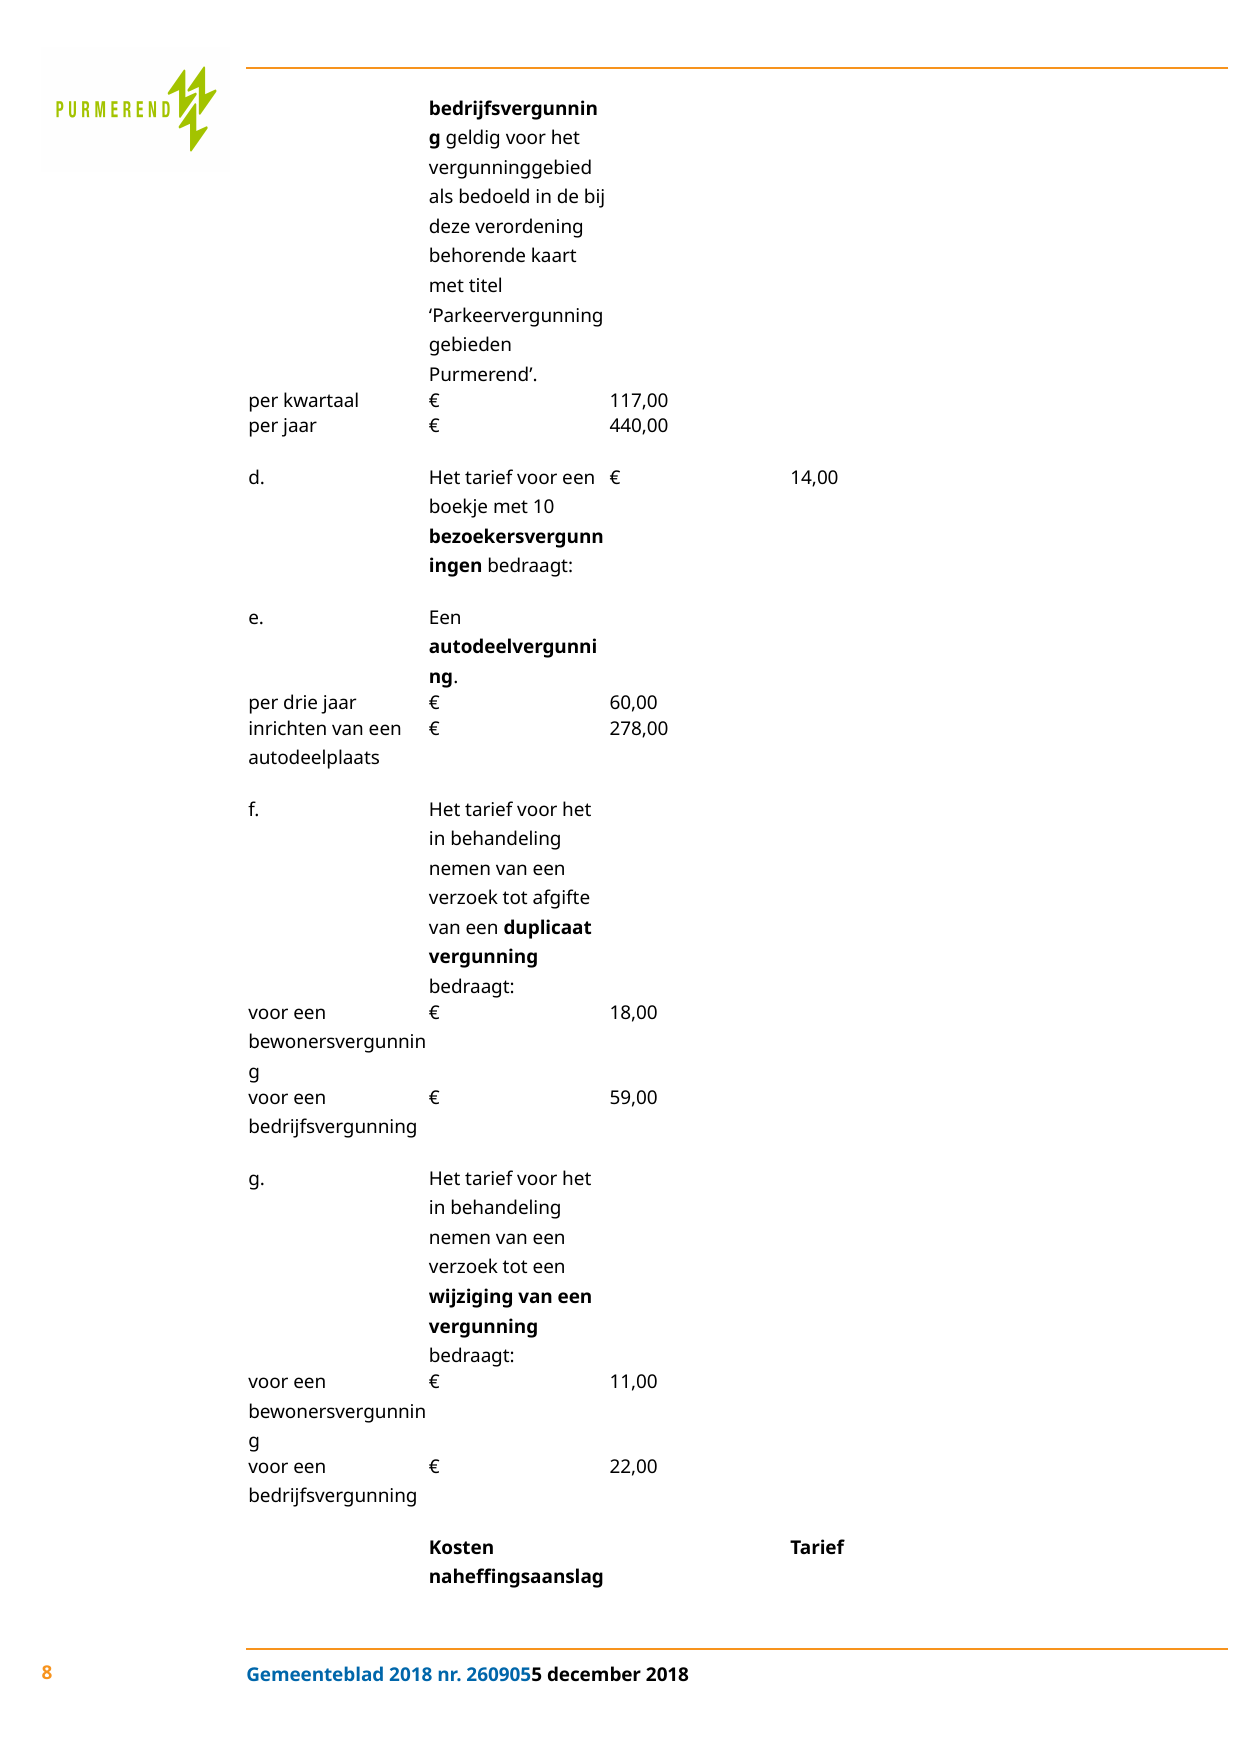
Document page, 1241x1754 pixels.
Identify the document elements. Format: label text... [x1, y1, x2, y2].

table_cell [609, 95, 790, 387]
table_cell [790, 604, 971, 689]
table_cell [790, 796, 971, 999]
table_cell per kwartaal [248, 387, 429, 412]
table_cell 18,00 [609, 999, 790, 1084]
table_cell [790, 1509, 971, 1534]
table_cell [429, 579, 609, 604]
table_cell f. [248, 796, 429, 999]
table_cell € [429, 715, 609, 770]
table_cell 278,00 [609, 715, 790, 770]
table_cell [609, 579, 790, 604]
table_cell [248, 95, 429, 387]
table_cell Het tarief voor het in behandeling nemen van een verzoek tot een wijziging van een vergunning bedraagt: [429, 1165, 609, 1368]
table_cell inrichten van een autodeelplaats [248, 715, 429, 770]
table_cell Het tarief voor het in behandeling nemen van een verzoek tot afgifte van een duplicaat vergunning bedraagt: [429, 796, 609, 999]
table_cell € [429, 1453, 609, 1508]
table_cell voor een bedrijfsvergunning [248, 1453, 429, 1508]
table_cell Een autodeelvergunning. [429, 604, 609, 689]
table_cell € [429, 999, 609, 1084]
table_cell per jaar [248, 413, 429, 438]
table_cell [790, 1165, 971, 1368]
table_cell e. [248, 604, 429, 689]
table_cell voor een bedrijfsvergunning [248, 1084, 429, 1139]
table_cell [248, 1509, 429, 1534]
table_cell € [429, 387, 609, 412]
table_cell g. [248, 1165, 429, 1368]
table_cell 60,00 [609, 689, 790, 715]
table_cell [609, 796, 790, 999]
table_cell [790, 579, 971, 604]
table_cell [248, 1139, 429, 1165]
table_cell 22,00 [609, 1453, 790, 1508]
table_cell [609, 1534, 790, 1589]
table_cell Het tarief voor een boekje met 10 bezoekersvergunningen bedraagt: [429, 464, 609, 578]
table_cell Kosten naheffingsaanslag [429, 1534, 609, 1589]
table_cell [609, 1509, 790, 1534]
table_cell voor een bewonersvergunning [248, 1368, 429, 1453]
table_cell [248, 1534, 429, 1589]
table_cell [429, 1509, 609, 1534]
table_cell [248, 438, 429, 464]
table_cell 59,00 [609, 1084, 790, 1139]
table_cell 117,00 [609, 387, 790, 412]
table_cell [248, 579, 429, 604]
table_cell per drie jaar [248, 689, 429, 715]
table_cell d. [248, 464, 429, 578]
table_cell voor een bewonersvergunning [248, 999, 429, 1084]
table_cell 11,00 [609, 1368, 790, 1453]
table_cell 14,00 [790, 464, 971, 578]
table_cell € [429, 413, 609, 438]
table_cell bedrijfsvergunning geldig voor het vergunninggebied als bedoeld in de bij deze verordening behorende kaart met titel ‘Parkeervergunninggebieden Purmerend’. [429, 95, 609, 387]
table_cell [790, 95, 971, 387]
table_cell € [609, 464, 790, 578]
table_cell € [429, 1368, 609, 1453]
table_cell € [429, 1084, 609, 1139]
table_cell Tarief [790, 1534, 971, 1589]
table_cell 440,00 [609, 413, 790, 438]
table_cell [609, 604, 790, 689]
table_cell [248, 770, 429, 796]
table_cell € [429, 689, 609, 715]
picture [41, 47, 231, 172]
table_cell [609, 1165, 790, 1368]
